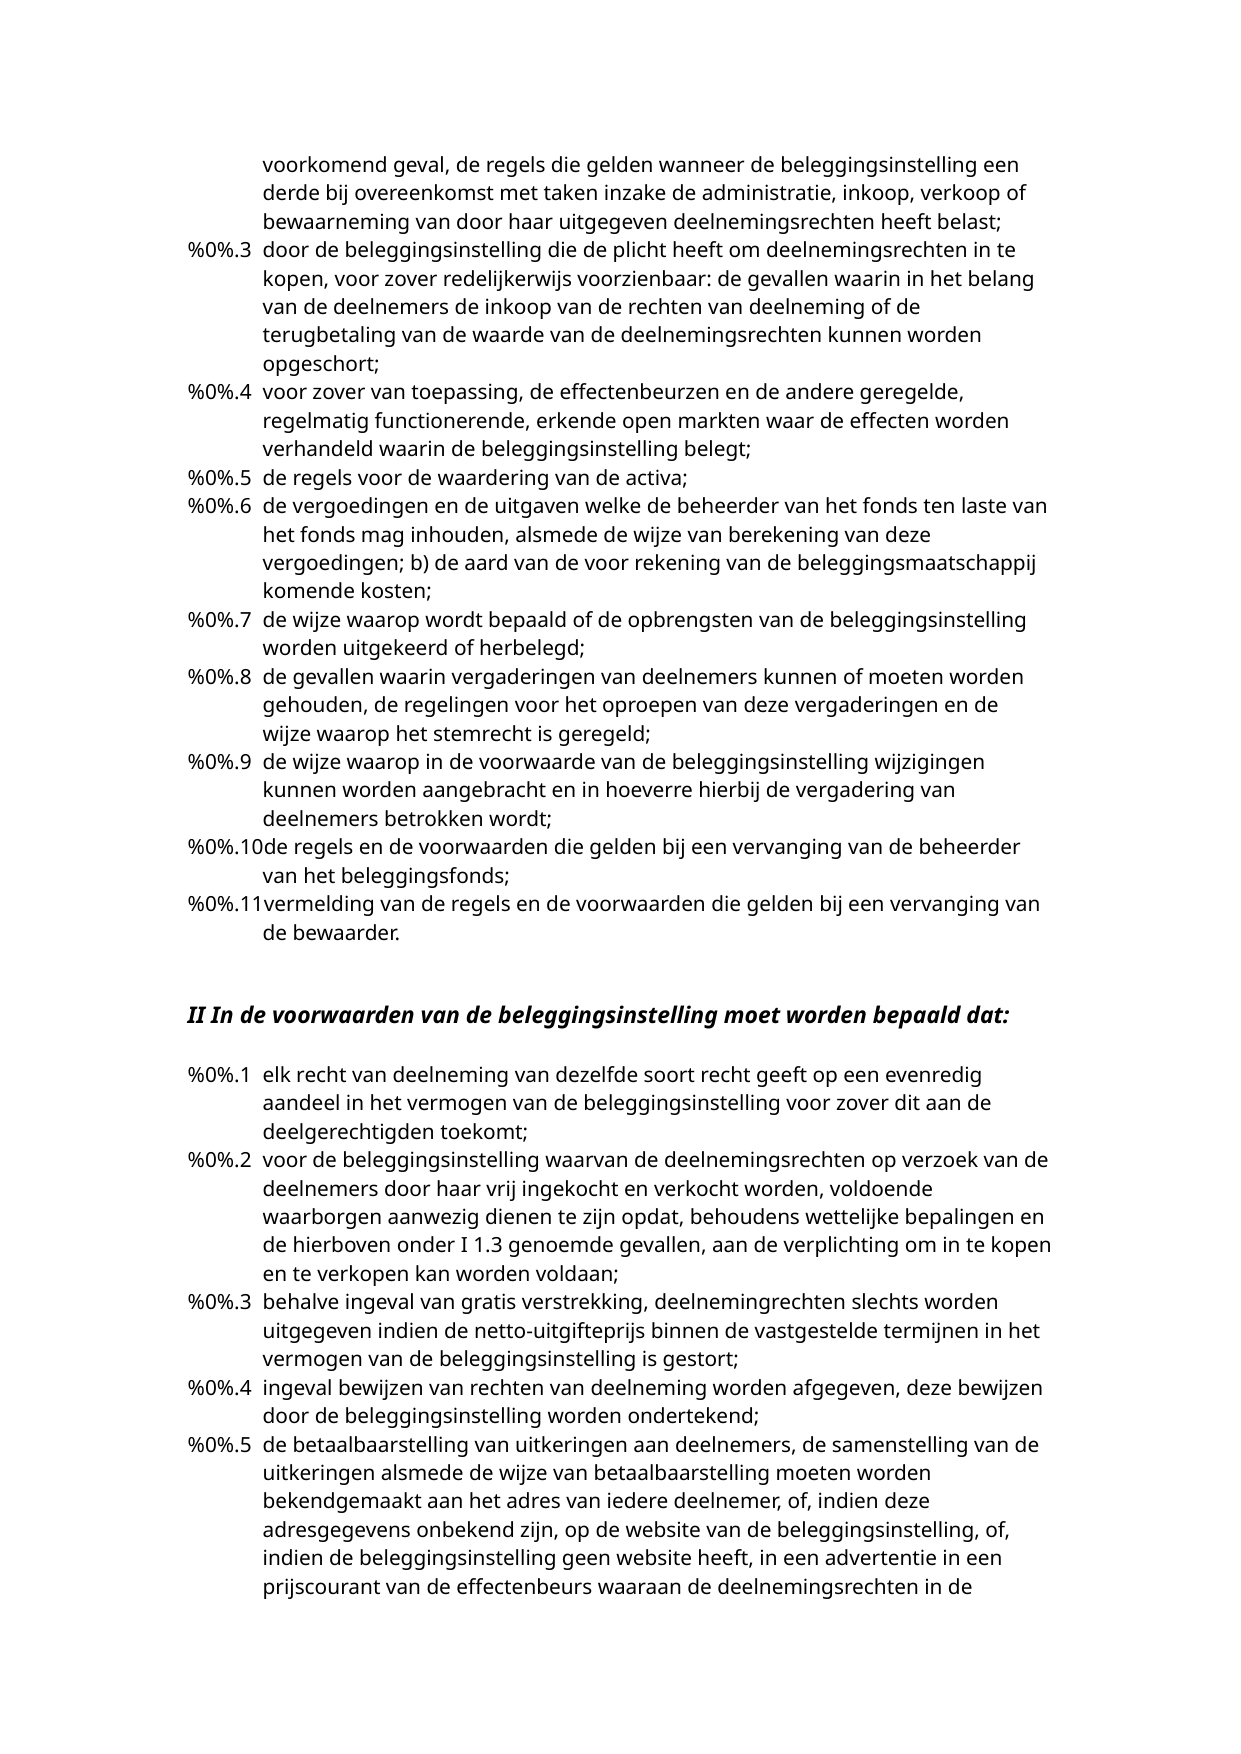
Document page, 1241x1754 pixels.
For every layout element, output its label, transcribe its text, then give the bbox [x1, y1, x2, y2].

list de betaalbaarstelling van uitkeringen aan deelnemers, de samenstelling van de uitkeringen alsmede de wijze van betaalbaarstelling moeten worden bekendgemaakt aan het adres van iedere deelnemer, of, indien deze adresgegevens onbekend zijn, op de website van de beleggingsinstelling, of, indien de beleggingsinstelling geen website heeft, in een advertentie in een prijscourant van de effectenbeurs waaraan de deelnemingsrechten in de [187, 1430, 1053, 1600]
list ingeval bewijzen van rechten van deelneming worden afgegeven, deze bewijzen door de beleggingsinstelling worden ondertekend; [187, 1373, 1053, 1430]
list door de beleggingsinstelling die de plicht heeft om deelnemingsrechten in te kopen, voor zover redelijkerwijs voorzienbaar: de gevallen waarin in het belang van de deelnemers de inkoop van de rechten van deelneming of de terugbetaling van de waarde van de deelnemingsrechten kunnen worden opgeschort; [187, 235, 1053, 377]
list vermelding van de regels en de voorwaarden die gelden bij een vervanging van de bewaarder. [187, 889, 1053, 946]
list voor de beleggingsinstelling waarvan de deelnemingsrechten op verzoek van de deelnemers door haar vrij ingekocht en verkocht worden, voldoende waarborgen aanwezig dienen te zijn opdat, behoudens wettelijke bepalingen en de hierboven onder I 1.3 genoemde gevallen, aan de verplichting om in te kopen en te verkopen kan worden voldaan; [187, 1145, 1053, 1287]
list de wijze waarop in de voorwaarde van de beleggingsinstelling wijzigingen kunnen worden aangebracht en in hoeverre hierbij de vergadering van deelnemers betrokken wordt; [187, 747, 1053, 832]
list de gevallen waarin vergaderingen van deelnemers kunnen of moeten worden gehouden, de regelingen voor het oproepen van deze vergaderingen en de wijze waarop het stemrecht is geregeld; [187, 662, 1053, 747]
list behalve ingeval van gratis verstrekking, deelnemingrechten slechts worden uitgegeven indien de netto-uitgifteprijs binnen de vastgestelde termijnen in het vermogen van de beleggingsinstelling is gestort; [187, 1287, 1053, 1373]
list voor zover van toepassing, de effectenbeurzen en de andere geregelde, regelmatig functionerende, erkende open markten waar de effecten worden verhandeld waarin de beleggingsinstelling belegt; [187, 377, 1053, 463]
subtitle II In de voorwaarden van de beleggingsinstelling moet worden bepaald dat: [187, 999, 1053, 1030]
list de vergoedingen en de uitgaven welke de beheerder van het fonds ten laste van het fonds mag inhouden, alsmede de wijze van berekening van deze vergoedingen; b) de aard van de voor rekening van de beleggingsmaatschappij komende kosten; [187, 491, 1053, 605]
list de regels en de voorwaarden die gelden bij een vervanging van de beheerder van het beleggingsfonds; [187, 832, 1053, 889]
list de wijze waarop wordt bepaald of de opbrengsten van de beleggingsinstelling worden uitgekeerd of herbelegd; [187, 605, 1053, 662]
list voorkomend geval, de regels die gelden wanneer de beleggingsinstelling een derde bij overeenkomst met taken inzake de administratie, inkoop, verkoop of bewaarneming van door haar uitgegeven deelnemingsrechten heeft belast; [187, 150, 1053, 235]
list elk recht van deelneming van dezelfde soort recht geeft op een evenredig aandeel in het vermogen van de beleggingsinstelling voor zover dit aan de deelgerechtigden toekomt; [187, 1060, 1053, 1145]
list de regels voor de waardering van de activa; [187, 463, 1053, 491]
